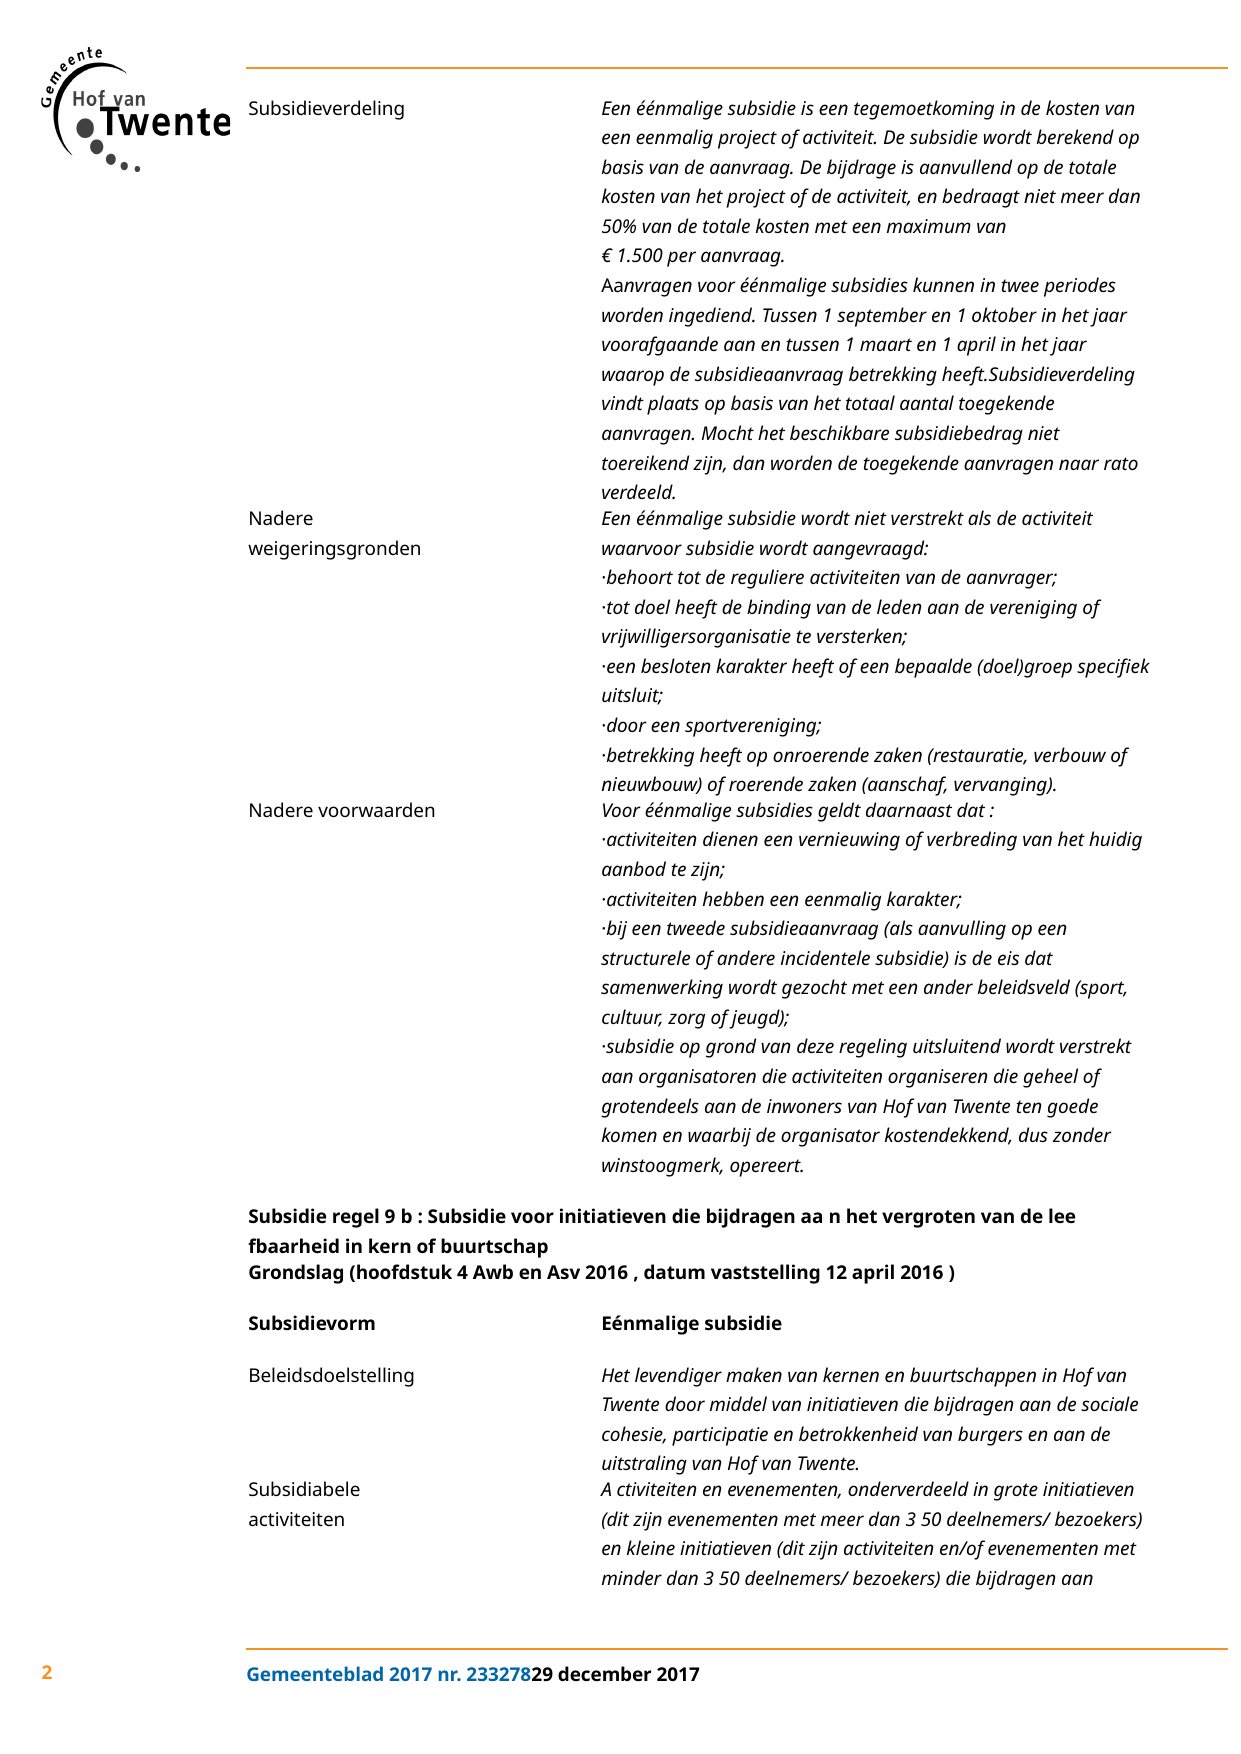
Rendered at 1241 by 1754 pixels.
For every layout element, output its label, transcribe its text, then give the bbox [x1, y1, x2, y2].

table_cell Nadere weigeringsgronden [248, 505, 438, 797]
table_cell Een éénmalige subsidie is een tegemoetkoming in de kosten van een eenmalig project of activiteit. De subsidie wordt berekend op basis van de aanvraag. De bijdrage is aanvullend op de totale kosten van het project of de activiteit, en bedraagt niet meer dan 50% van de totale kosten met een maximum van € 1.500 per aanvraag. Aanvragen voor éénmalige subsidies kunnen in twee periodes worden ingediend. Tussen 1 september en 1 oktober in het jaar voorafgaande aan en tussen 1 maart en 1 april in het jaar waarop de subsidieaanvraag betrekking heeft.Subsidieverdeling vindt plaats op basis van het totaal aantal toegekende aanvragen. Mocht het beschikbare subsidiebedrag niet toereikend zijn, dan worden de toegekende aanvragen naar rato verdeeld. [601, 95, 1152, 505]
table_cell A ctiviteiten en evenementen, onderverdeeld in grote initiatieven (dit zijn evenementen met meer dan 3 50 deelnemers/ bezoekers) en kleine initiatieven (dit zijn activiteiten en/of evenementen met minder dan 3 50 deelnemers/ bezoekers) die bijdragen aan [601, 1476, 1152, 1591]
table_cell Het levendiger maken van kernen en buurtschappen in Hof van Twente door middel van initiatieven die bijdragen aan de sociale cohesie, participatie en betrokkenheid van burgers en aan de uitstraling van Hof van Twente. [601, 1362, 1152, 1476]
table_cell [601, 1285, 1152, 1310]
table_cell Nadere voorwaarden [248, 797, 438, 1178]
picture [41, 47, 231, 172]
table_cell [248, 1336, 438, 1362]
table_cell Voor éénmalige subsidies geldt daarnaast dat : ·activiteiten dienen een vernieuwing of verbreding van het huidig aanbod te zijn; ·activiteiten hebben een eenmalig karakter; ·bij een tweede subsidieaanvraag (als aanvulling op een structurele of andere incidentele subsidie) is de eis dat samenwerking wordt gezocht met een ander beleidsveld (sport, cultuur, zorg of jeugd); ·subsidie op grond van deze regeling uitsluitend wordt verstrekt aan organisatoren die activiteiten organiseren die geheel of grotendeels aan de inwoners van Hof van Twente ten goede komen en waarbij de organisator kostendekkend, dus zonder winstoogmerk, opereert. [601, 797, 1152, 1178]
table_cell [601, 1336, 1152, 1362]
table_cell [439, 1476, 601, 1591]
table_cell [439, 505, 601, 797]
table_cell Subsidievorm [248, 1310, 438, 1336]
table_cell Eénmalige subsidie [601, 1310, 1152, 1336]
table_cell [439, 1310, 601, 1336]
table_cell Beleidsdoelstelling [248, 1362, 438, 1476]
table_cell [439, 1285, 601, 1310]
table_cell Subsidieverdeling [248, 95, 438, 505]
table_cell [439, 1362, 601, 1476]
table_cell [248, 1285, 438, 1310]
table_cell [439, 797, 601, 1178]
table_cell Subsidiabele activiteiten [248, 1476, 438, 1591]
table_cell [439, 1336, 601, 1362]
table_cell Subsidie regel 9 b : Subsidie voor initiatieven die bijdragen aa n het vergroten van de lee fbaarheid in kern of buurtschap [248, 1204, 1152, 1259]
table_cell [439, 95, 601, 505]
table_cell Een éénmalige subsidie wordt niet verstrekt als de activiteit waarvoor subsidie wordt aangevraagd: ·behoort tot de reguliere activiteiten van de aanvrager; ·tot doel heeft de binding van de leden aan de vereniging of vrijwilligersorganisatie te versterken; ·een besloten karakter heeft of een bepaalde (doel)groep specifiek uitsluit; ·door een sportvereniging; ·betrekking heeft op onroerende zaken (restauratie, verbouw of nieuwbouw) of roerende zaken (aanschaf, vervanging). [601, 505, 1152, 797]
table_cell [248, 1178, 1152, 1203]
table_cell Grondslag (hoofdstuk 4 Awb en Asv 2016 , datum vaststelling 12 april 2016 ) [248, 1259, 1152, 1284]
